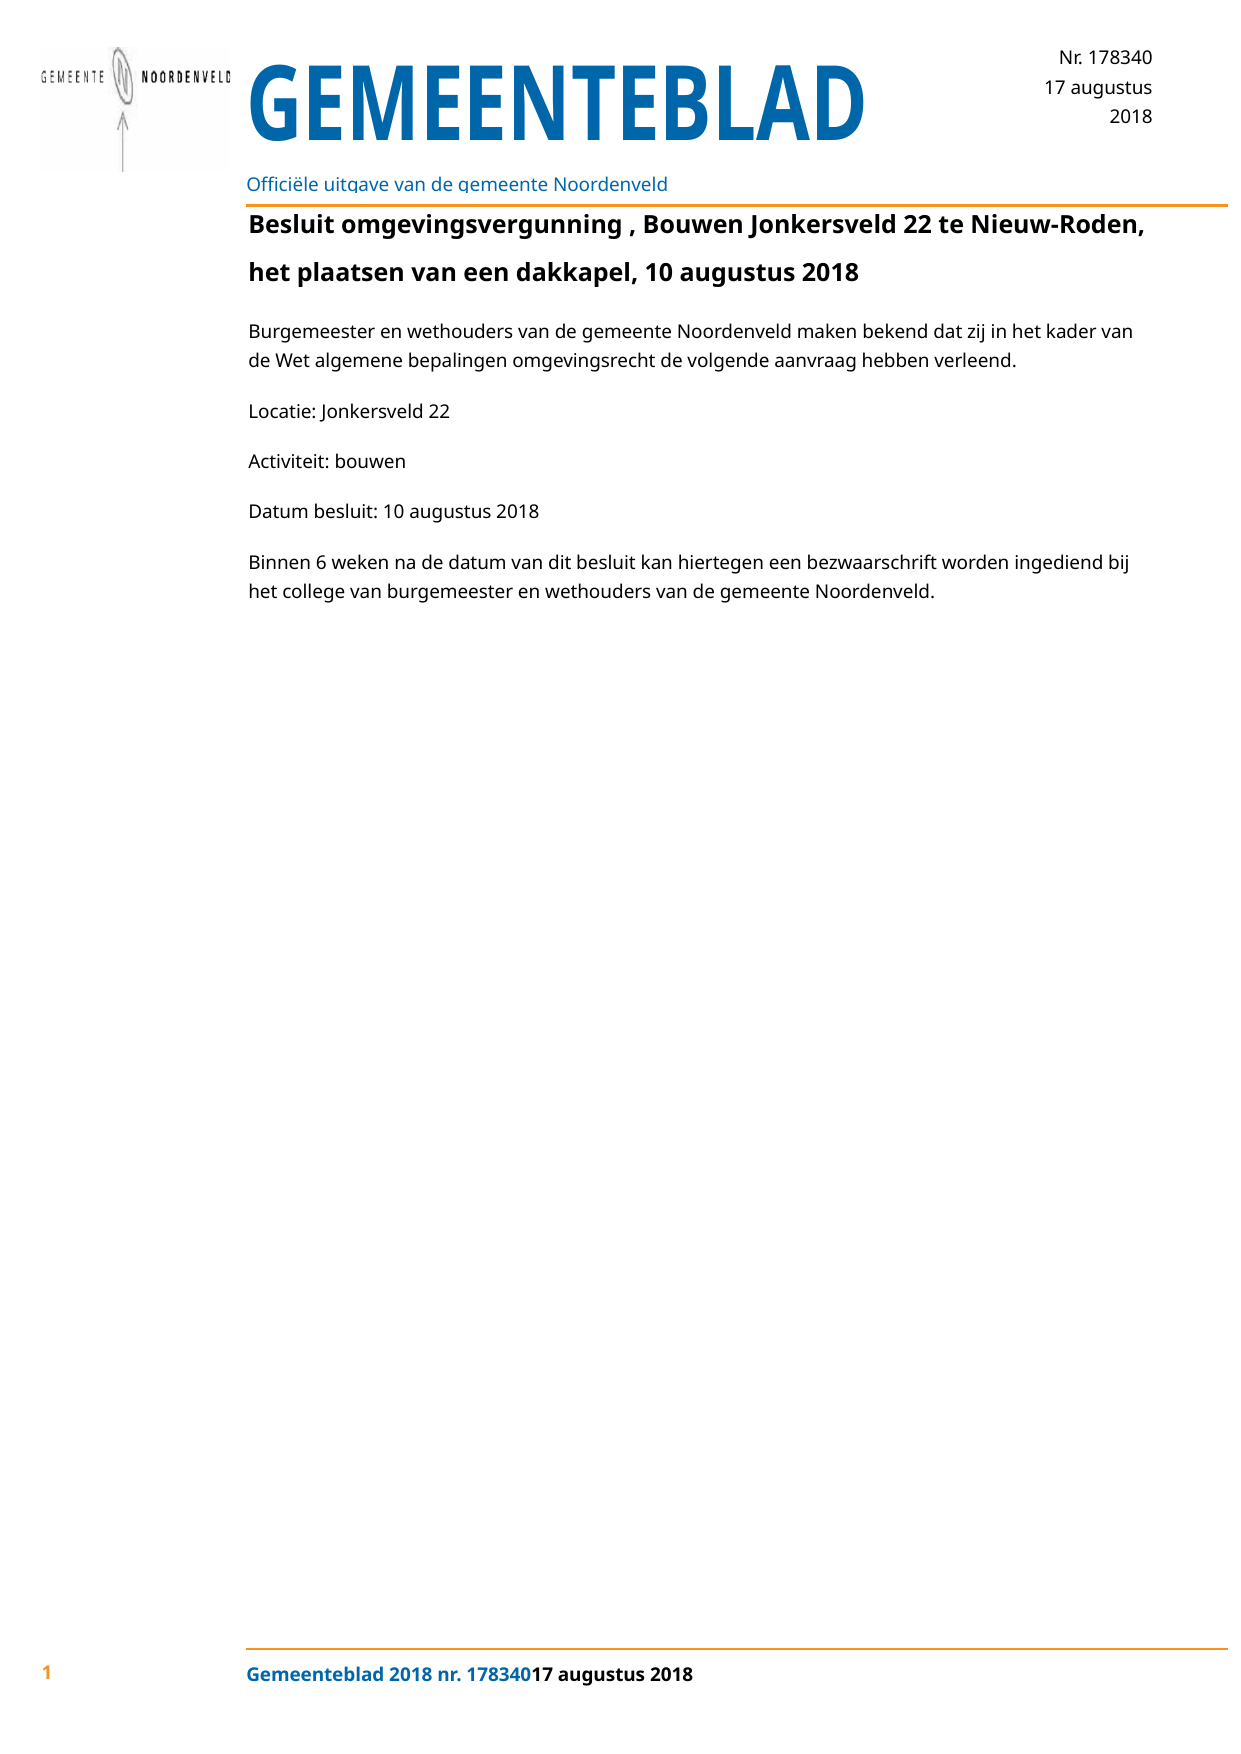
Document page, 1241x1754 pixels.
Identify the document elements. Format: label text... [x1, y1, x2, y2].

picture [41, 47, 231, 172]
text Datum besluit: 10 augustus 2018 [248, 499, 1152, 524]
text Binnen 6 weken na de datum van dit besluit kan hiertegen een bezwaarschrift worden ingediend bij het college van burgemeester en wethouders van de gemeente Noordenveld. [248, 549, 1152, 604]
text Burgemeester en wethouders van de gemeente Noordenveld maken bekend dat zij in het kader van de Wet algemene bepalingen omgevingsrecht de volgende aanvraag hebben verleend. [248, 318, 1152, 373]
text Besluit omgevingsvergunning , Bouwen Jonkersveld 22 te Nieuw-Roden, het plaatsen van een dakkapel, 10 augustus 2018 [248, 207, 1152, 288]
text Activiteit: bouwen [248, 448, 1152, 474]
text Locatie: Jonkersveld 22 [248, 398, 1152, 424]
